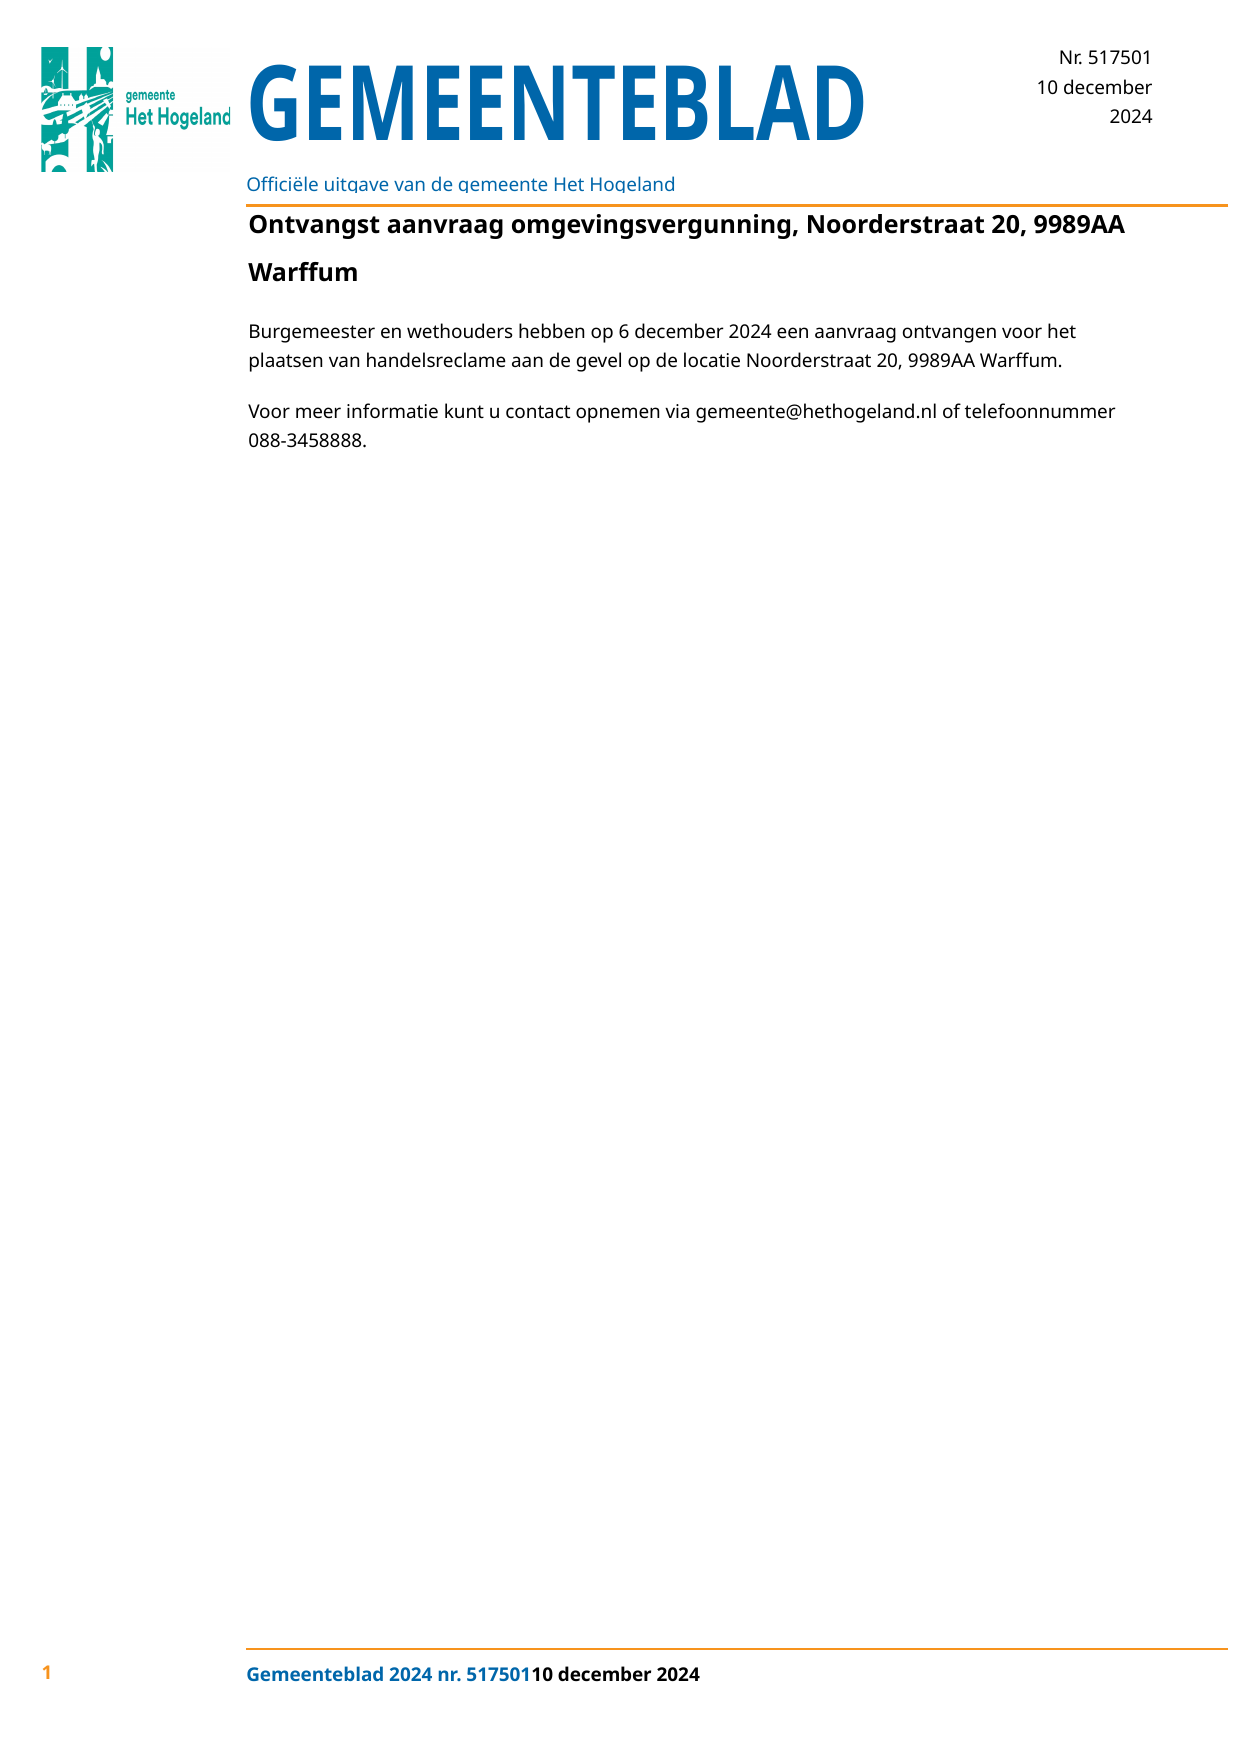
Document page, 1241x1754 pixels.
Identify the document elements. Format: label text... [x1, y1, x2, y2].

text Voor meer informatie kunt u contact opnemen via gemeente@hethogeland.nl of telefoonnummer 088-3458888. [248, 398, 1152, 453]
text Burgemeester en wethouders hebben op 6 december 2024 een aanvraag ontvangen voor het plaatsen van handelsreclame aan de gevel op de locatie Noorderstraat 20, 9989AA Warffum. [248, 318, 1152, 373]
picture [41, 47, 231, 172]
text Ontvangst aanvraag omgevingsvergunning, Noorderstraat 20, 9989AA Warffum [248, 207, 1152, 288]
